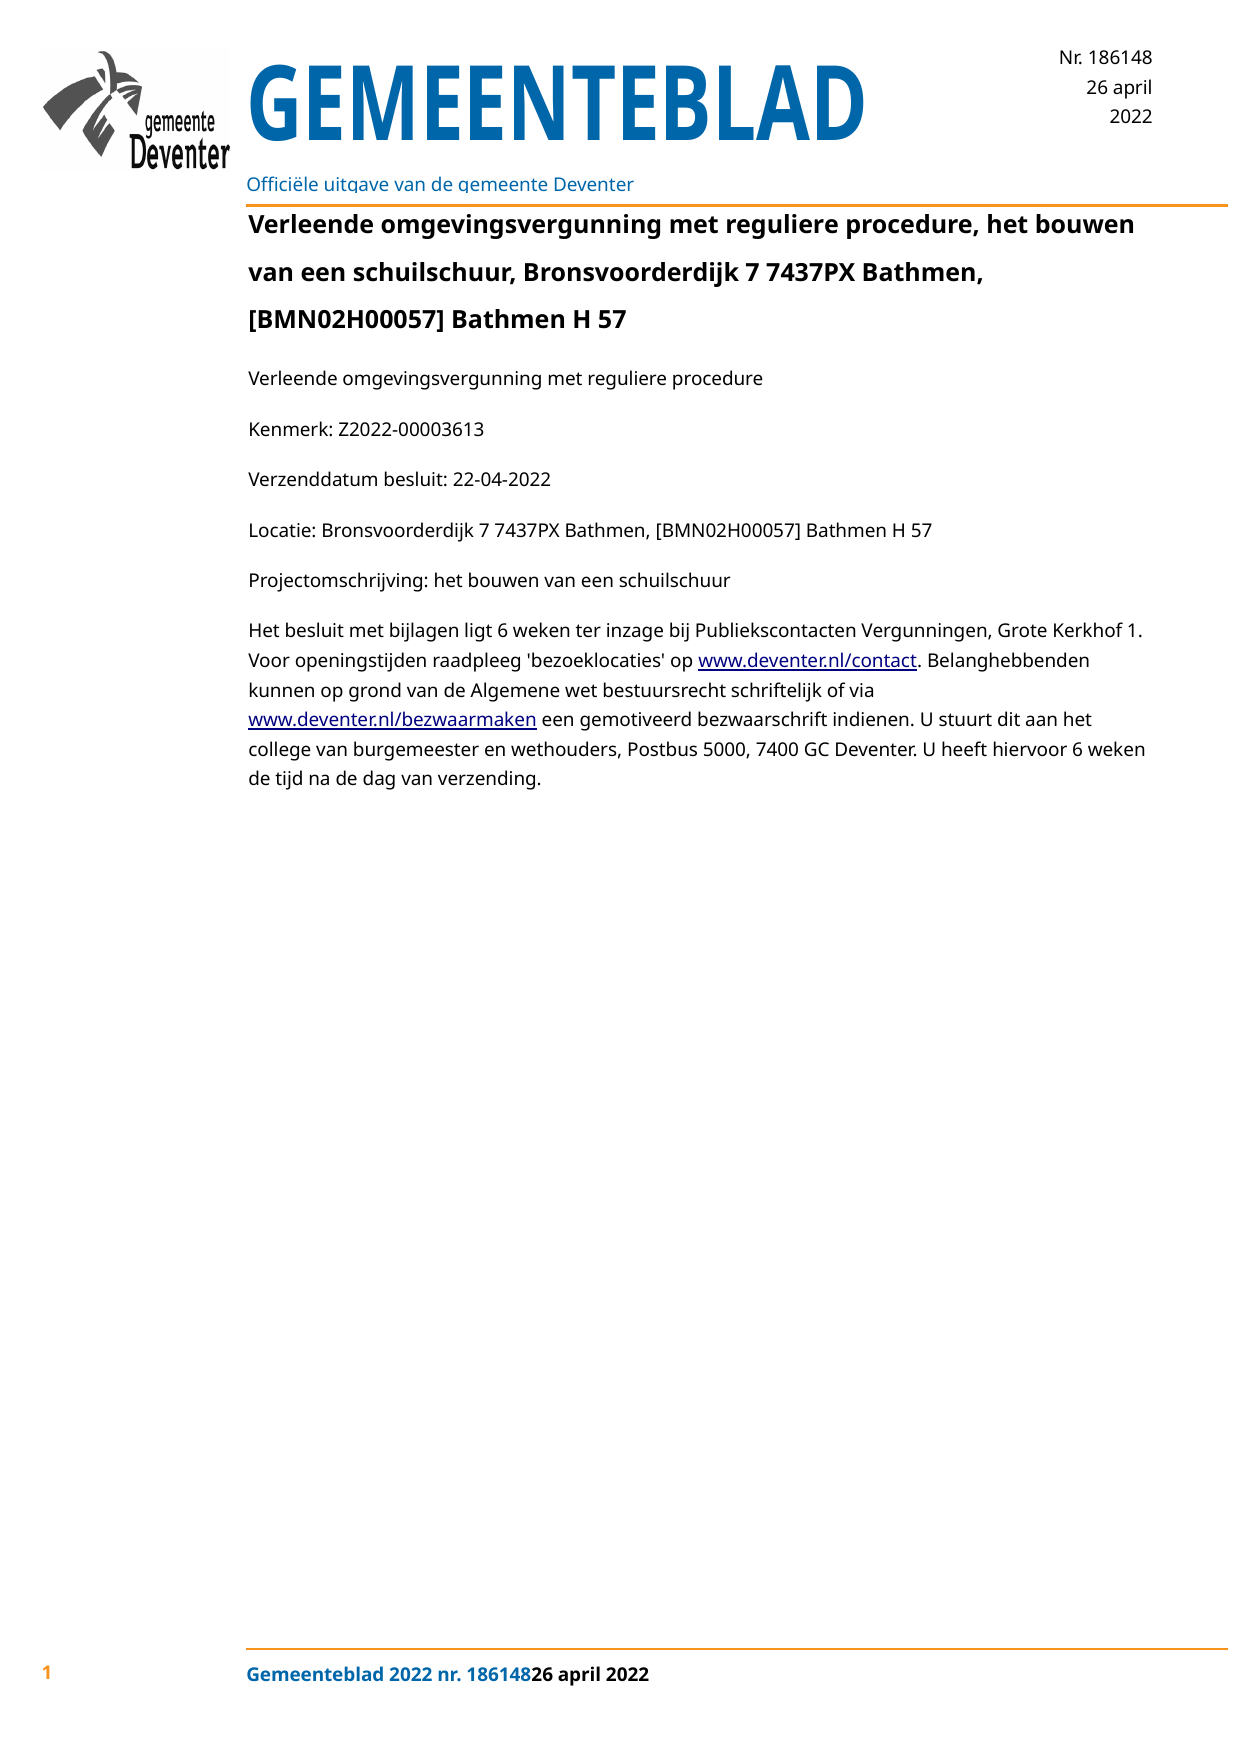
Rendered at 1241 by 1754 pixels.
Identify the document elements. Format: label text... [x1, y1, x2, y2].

text Verleende omgevingsvergunning met reguliere procedure, het bouwen van een schuilschuur, Bronsvoorderdijk 7 7437PX Bathmen, [BMN02H00057] Bathmen H 57 [248, 207, 1152, 336]
text Kenmerk: Z2022-00003613 [248, 416, 1152, 442]
text Verzenddatum besluit: 22-04-2022 [248, 466, 1152, 492]
text Projectomschrijving: het bouwen van een schuilschuur [248, 567, 1152, 593]
text Locatie: Bronsvoorderdijk 7 7437PX Bathmen, [BMN02H00057] Bathmen H 57 [248, 517, 1152, 542]
text Het besluit met bijlagen ligt 6 weken ter inzage bij Publiekscontacten Vergunningen, Grote Kerkhof 1. Voor openingstijden raadpleeg 'bezoeklocaties' op www.deventer.nl/contact. Belanghebbenden kunnen op grond van de Algemene wet bestuursrecht schriftelijk of via www.deventer.nl/bezwaarmaken een gemotiveerd bezwaarschrift indienen. U stuurt dit aan het college van burgemeester en wethouders, Postbus 5000, 7400 GC Deventer. U heeft hiervoor 6 weken de tijd na de dag van verzending. [248, 618, 1152, 791]
text Verleende omgevingsvergunning met reguliere procedure [248, 366, 1152, 391]
picture [41, 47, 231, 172]
